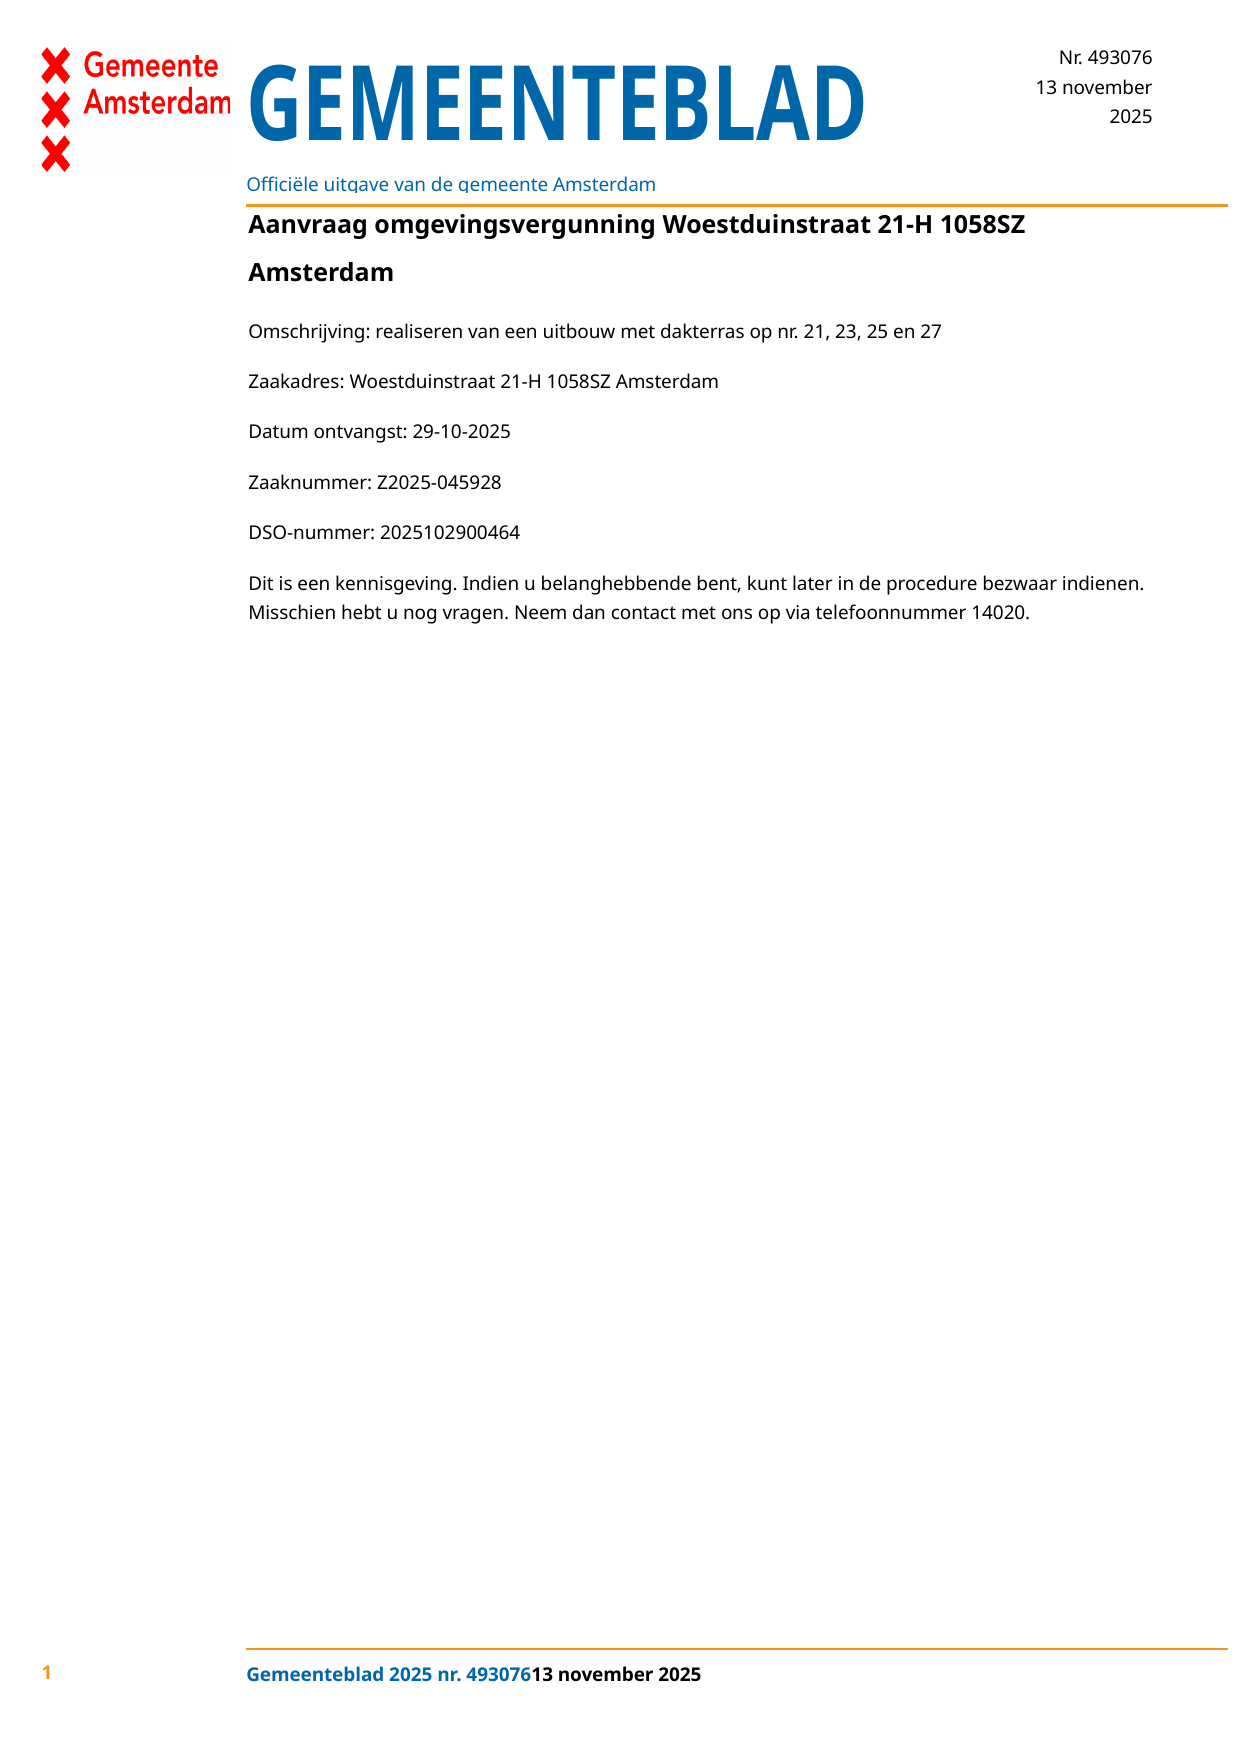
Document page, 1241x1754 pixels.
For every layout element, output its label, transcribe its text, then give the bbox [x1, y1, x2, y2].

text DSO-nummer: 2025102900464 [248, 519, 1152, 545]
text Dit is een kennisgeving. Indien u belanghebbende bent, kunt later in de procedure bezwaar indienen. Misschien hebt u nog vragen. Neem dan contact met ons op via telefoonnummer 14020. [248, 570, 1152, 625]
text Aanvraag omgevingsvergunning Woestduinstraat 21-H 1058SZ Amsterdam [248, 207, 1152, 288]
text Zaakadres: Woestduinstraat 21-H 1058SZ Amsterdam [248, 368, 1152, 394]
text Zaaknummer: Z2025-045928 [248, 469, 1152, 495]
text Omschrijving: realiseren van een uitbouw met dakterras op nr. 21, 23, 25 en 27 [248, 318, 1152, 344]
picture [41, 47, 231, 172]
text Datum ontvangst: 29-10-2025 [248, 419, 1152, 444]
